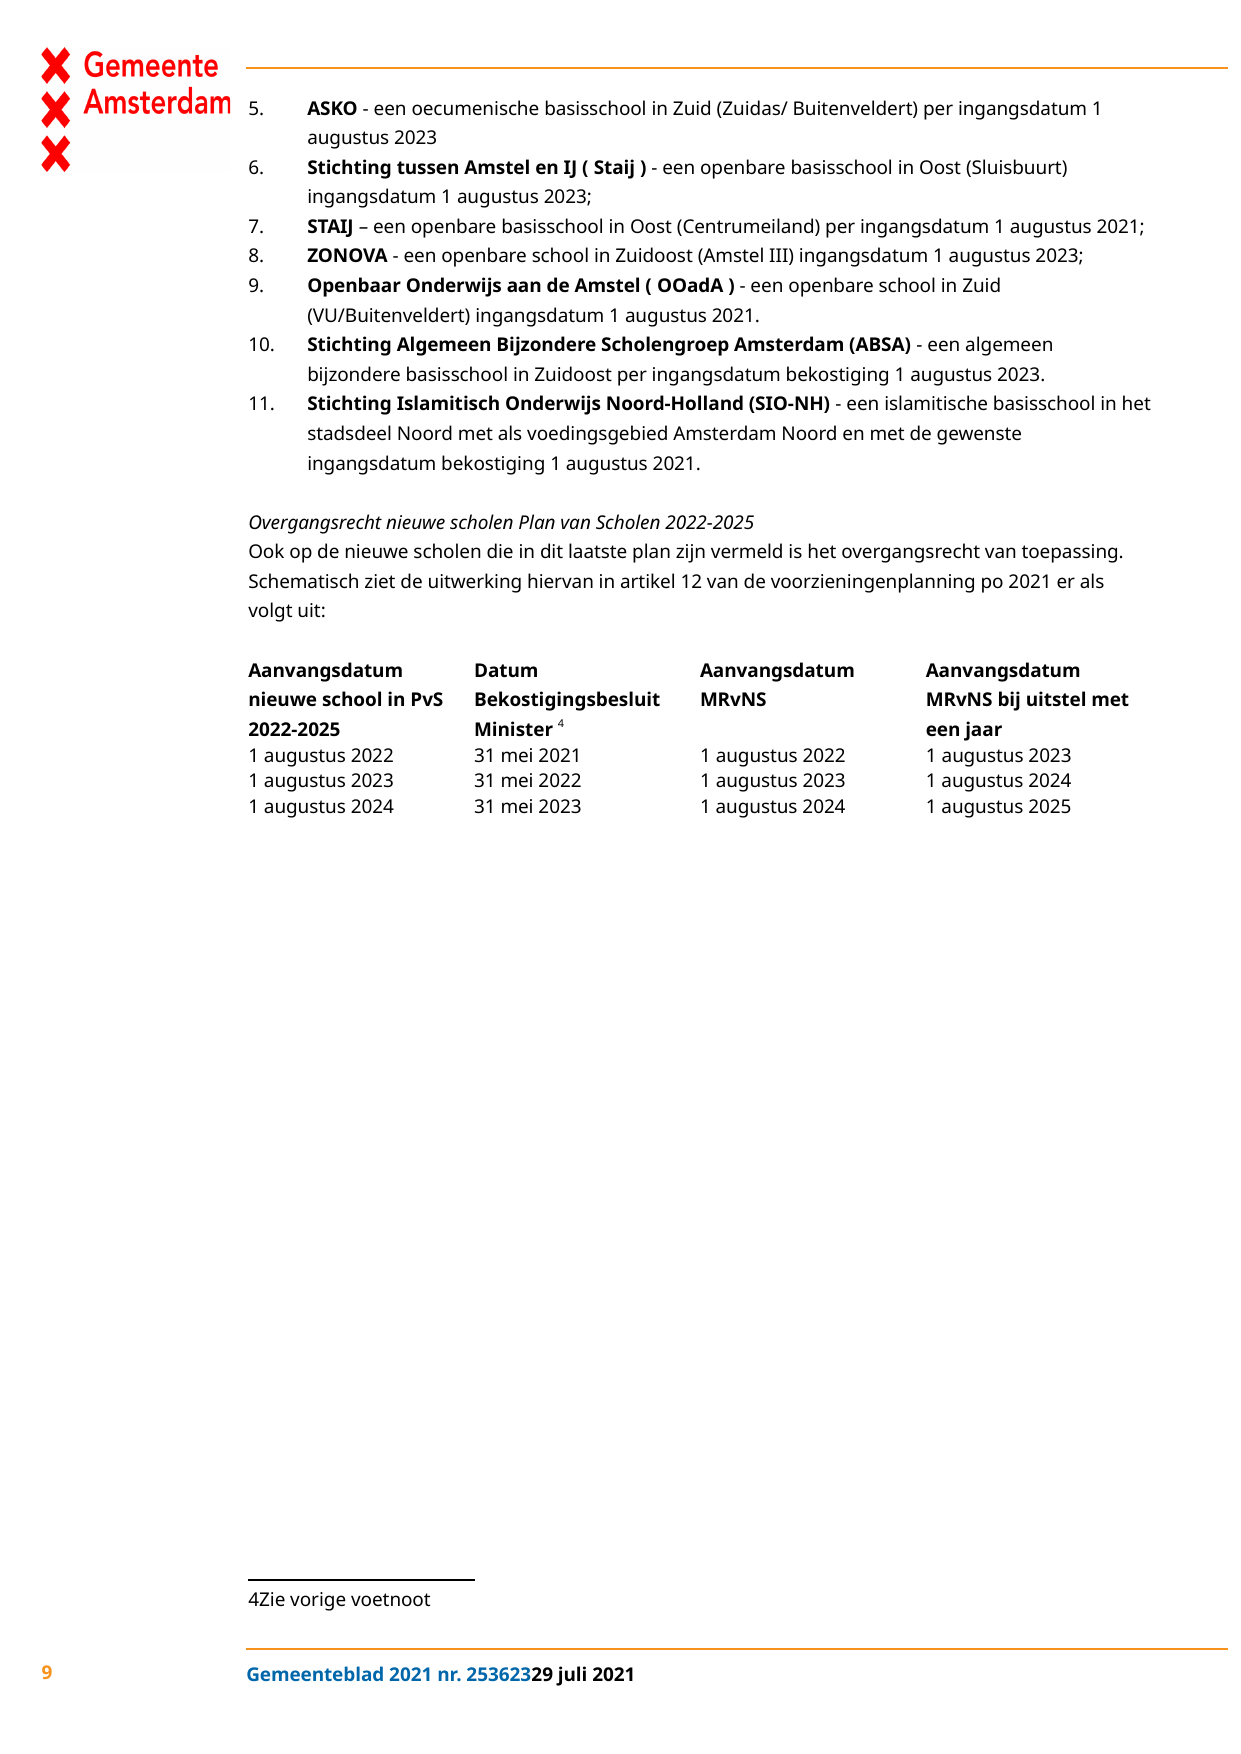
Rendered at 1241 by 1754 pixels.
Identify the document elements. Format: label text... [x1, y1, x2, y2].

list Stichting tussen Amstel en IJ ( Staij ) - een openbare basisschool in Oost (Sluisbuurt) ingangsdatum 1 augustus 2023; [248, 154, 1152, 209]
list Openbaar Onderwijs aan de Amstel ( OOadA ) - een openbare school in Zuid (VU/Buitenveldert) ingangsdatum 1 augustus 2021. [248, 272, 1152, 328]
list Stichting Algemeen Bijzondere Scholengroep Amsterdam (ABSA) - een algemeen bijzondere basisschool in Zuidoost per ingangsdatum bekostiging 1 augustus 2023. [248, 331, 1152, 387]
table_cell 31 mei 2023 [474, 793, 700, 819]
table_header Datum Bekostigingsbesluit Minister [474, 657, 700, 742]
list STAIJ – een openbare basisschool in Oost (Centrumeiland) per ingangsdatum 1 augustus 2021; [248, 213, 1152, 239]
list Stichting Islamitisch Onderwijs Noord-Holland (SIO-NH) - een islamitische basisschool in het stadsdeel Noord met als voedingsgebied Amsterdam Noord en met de gewenste ingangsdatum bekostiging 1 augustus 2021. [248, 391, 1152, 476]
table_cell 1 augustus 2023 [926, 742, 1152, 768]
table_cell 1 augustus 2024 [926, 768, 1152, 793]
list ZONOVA - een openbare school in Zuidoost (Amstel III) ingangsdatum 1 augustus 2023; [248, 243, 1152, 268]
list ASKO - een oecumenische basisschool in Zuid (Zuidas/ Buitenveldert) per ingangsdatum 1 augustus 2023 [248, 95, 1152, 150]
picture [41, 47, 231, 172]
table_cell 1 augustus 2024 [248, 793, 474, 819]
table_header Aanvangsdatum MRvNS bij uitstel met een jaar [926, 657, 1152, 742]
table_cell 1 augustus 2022 [700, 742, 926, 768]
text Ook op de nieuwe scholen die in dit laatste plan zijn vermeld is het overgangsrecht van toepassing. Schematisch ziet de uitwerking hiervan in artikel 12 van de voorzieningenplanning po 2021 er als volgt uit: [248, 538, 1152, 623]
table_cell 1 augustus 2023 [700, 768, 926, 793]
table_cell 1 augustus 2024 [700, 793, 926, 819]
table_cell 1 augustus 2025 [926, 793, 1152, 819]
text Overgangsrecht nieuwe scholen Plan van Scholen 2022-2025 [248, 509, 1152, 535]
table_cell 1 augustus 2023 [248, 768, 474, 793]
table_header Aanvangsdatum MRvNS [700, 657, 926, 742]
table_cell 31 mei 2022 [474, 768, 700, 793]
table_cell 1 augustus 2022 [248, 742, 474, 768]
table_header Aanvangsdatum nieuwe school in PvS 2022-2025 [248, 657, 474, 742]
table_cell 31 mei 2021 [474, 742, 700, 768]
